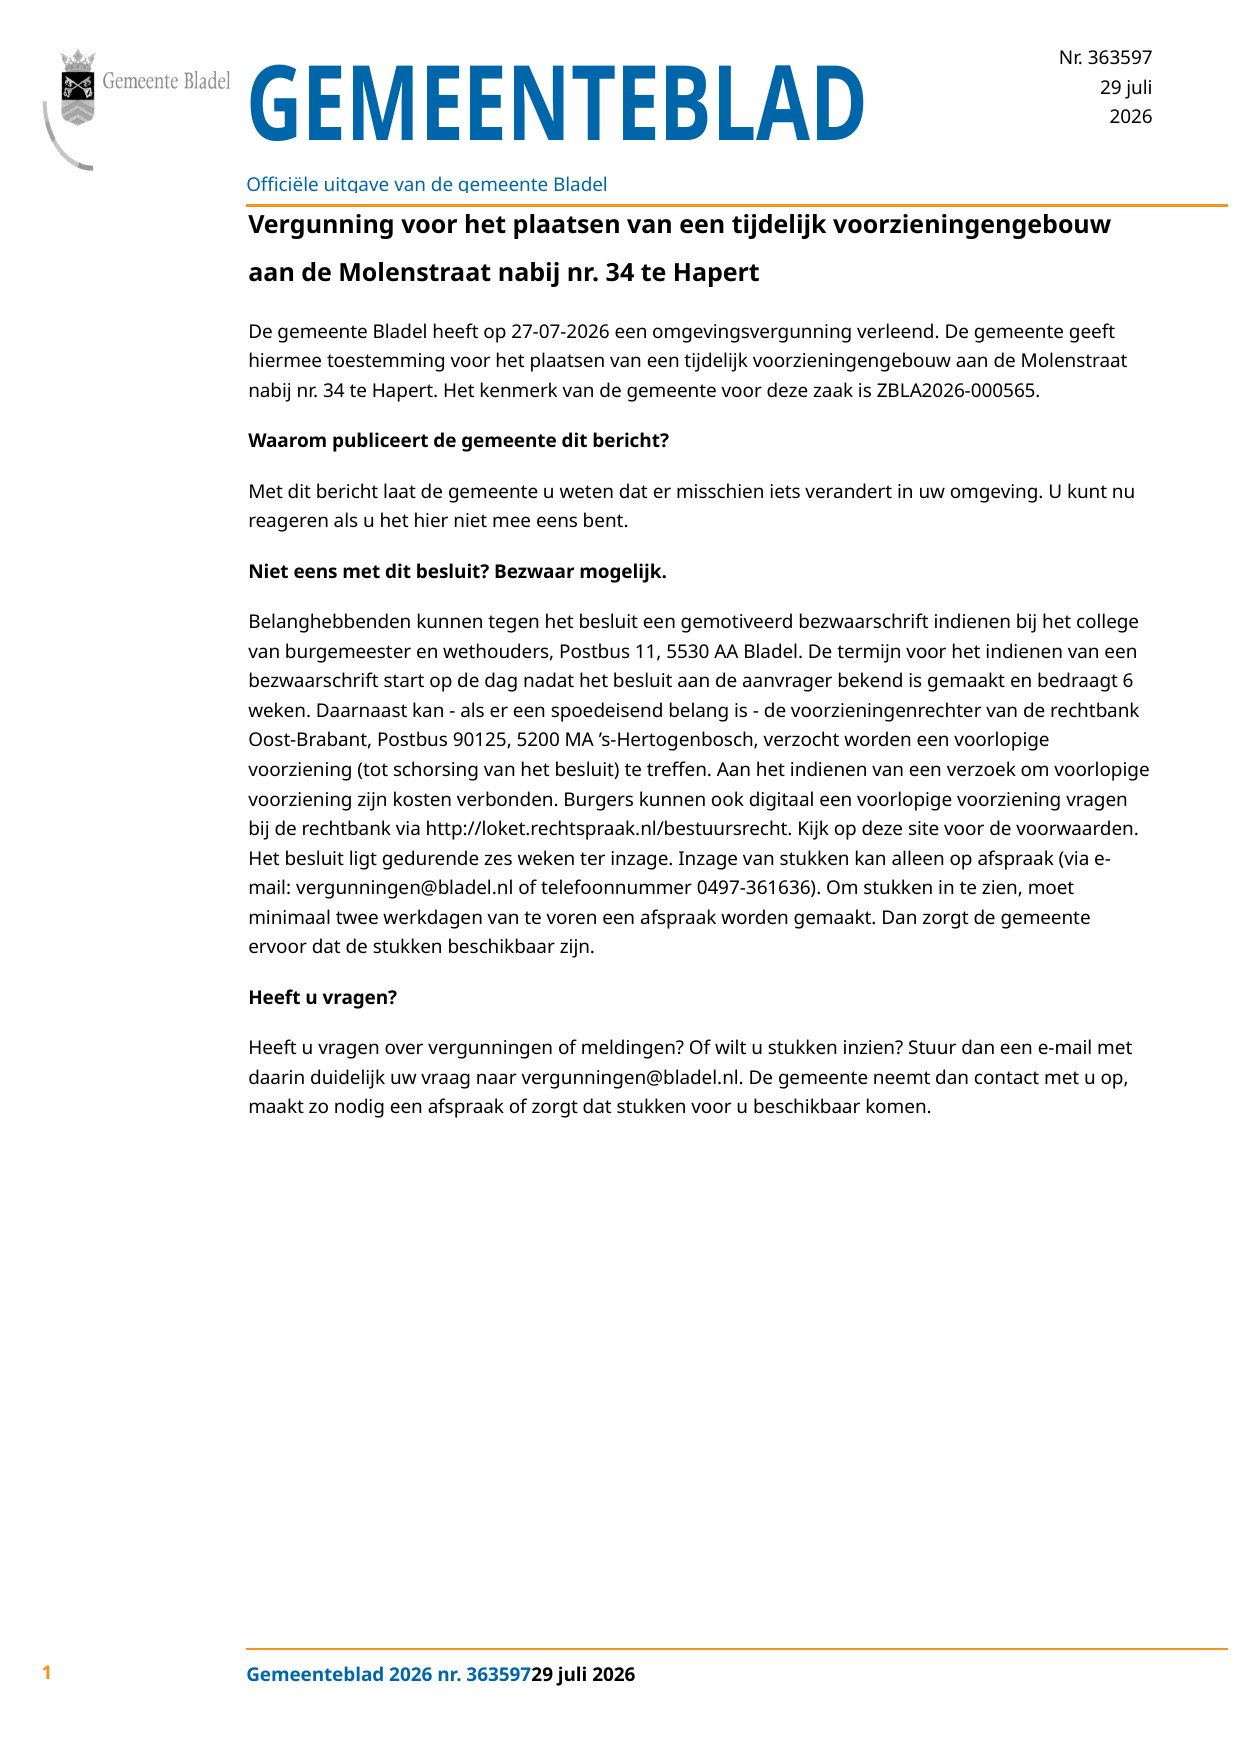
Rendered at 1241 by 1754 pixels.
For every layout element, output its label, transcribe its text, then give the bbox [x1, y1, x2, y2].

text Met dit bericht laat de gemeente u weten dat er misschien iets verandert in uw omgeving. U kunt nu reageren als u het hier niet mee eens bent. [248, 478, 1152, 533]
text Belanghebbenden kunnen tegen het besluit een gemotiveerd bezwaarschrift indienen bij het college van burgemeester en wethouders, Postbus 11, 5530 AA Bladel. De termijn voor het indienen van een bezwaarschrift start op de dag nadat het besluit aan de aanvrager bekend is gemaakt en bedraagt 6 weken. Daarnaast kan - als er een spoedeisend belang is - de voorzieningenrechter van de rechtbank Oost-Brabant, Postbus 90125, 5200 MA ’s-Hertogenbosch, verzocht worden een voorlopige voorziening (tot schorsing van het besluit) te treffen. Aan het indienen van een verzoek om voorlopige voorziening zijn kosten verbonden. Burgers kunnen ook digitaal een voorlopige voorziening vragen bij de rechtbank via http://loket.rechtspraak.nl/bestuursrecht. Kijk op deze site voor de voorwaarden. Het besluit ligt gedurende zes weken ter inzage. Inzage van stukken kan alleen op afspraak (via e-mail: vergunningen@bladel.nl of telefoonnummer 0497-361636). Om stukken in te zien, moet minimaal twee werkdagen van te voren een afspraak worden gemaakt. Dan zorgt de gemeente ervoor dat de stukken beschikbaar zijn. [248, 608, 1152, 959]
text Waarom publiceert de gemeente dit bericht? [248, 427, 1152, 453]
text Niet eens met dit besluit? Bezwaar mogelijk. [248, 558, 1152, 584]
text Vergunning voor het plaatsen van een tijdelijk voorzieningengebouw aan de Molenstraat nabij nr. 34 te Hapert [248, 207, 1152, 288]
text Heeft u vragen? [248, 984, 1152, 1010]
text Heeft u vragen over vergunningen of meldingen? Of wilt u stukken inzien? Stuur dan een e-mail met daarin duidelijk uw vraag naar vergunningen@bladel.nl. De gemeente neemt dan contact met u op, maakt zo nodig een afspraak of zorgt dat stukken voor u beschikbaar komen. [248, 1034, 1152, 1119]
text De gemeente Bladel heeft op 27-07-2026 een omgevingsvergunning verleend. De gemeente geeft hiermee toestemming voor het plaatsen van een tijdelijk voorzieningengebouw aan de Molenstraat nabij nr. 34 te Hapert. Het kenmerk van de gemeente voor deze zaak is ZBLA2026-000565. [248, 318, 1152, 403]
picture [41, 47, 231, 172]
